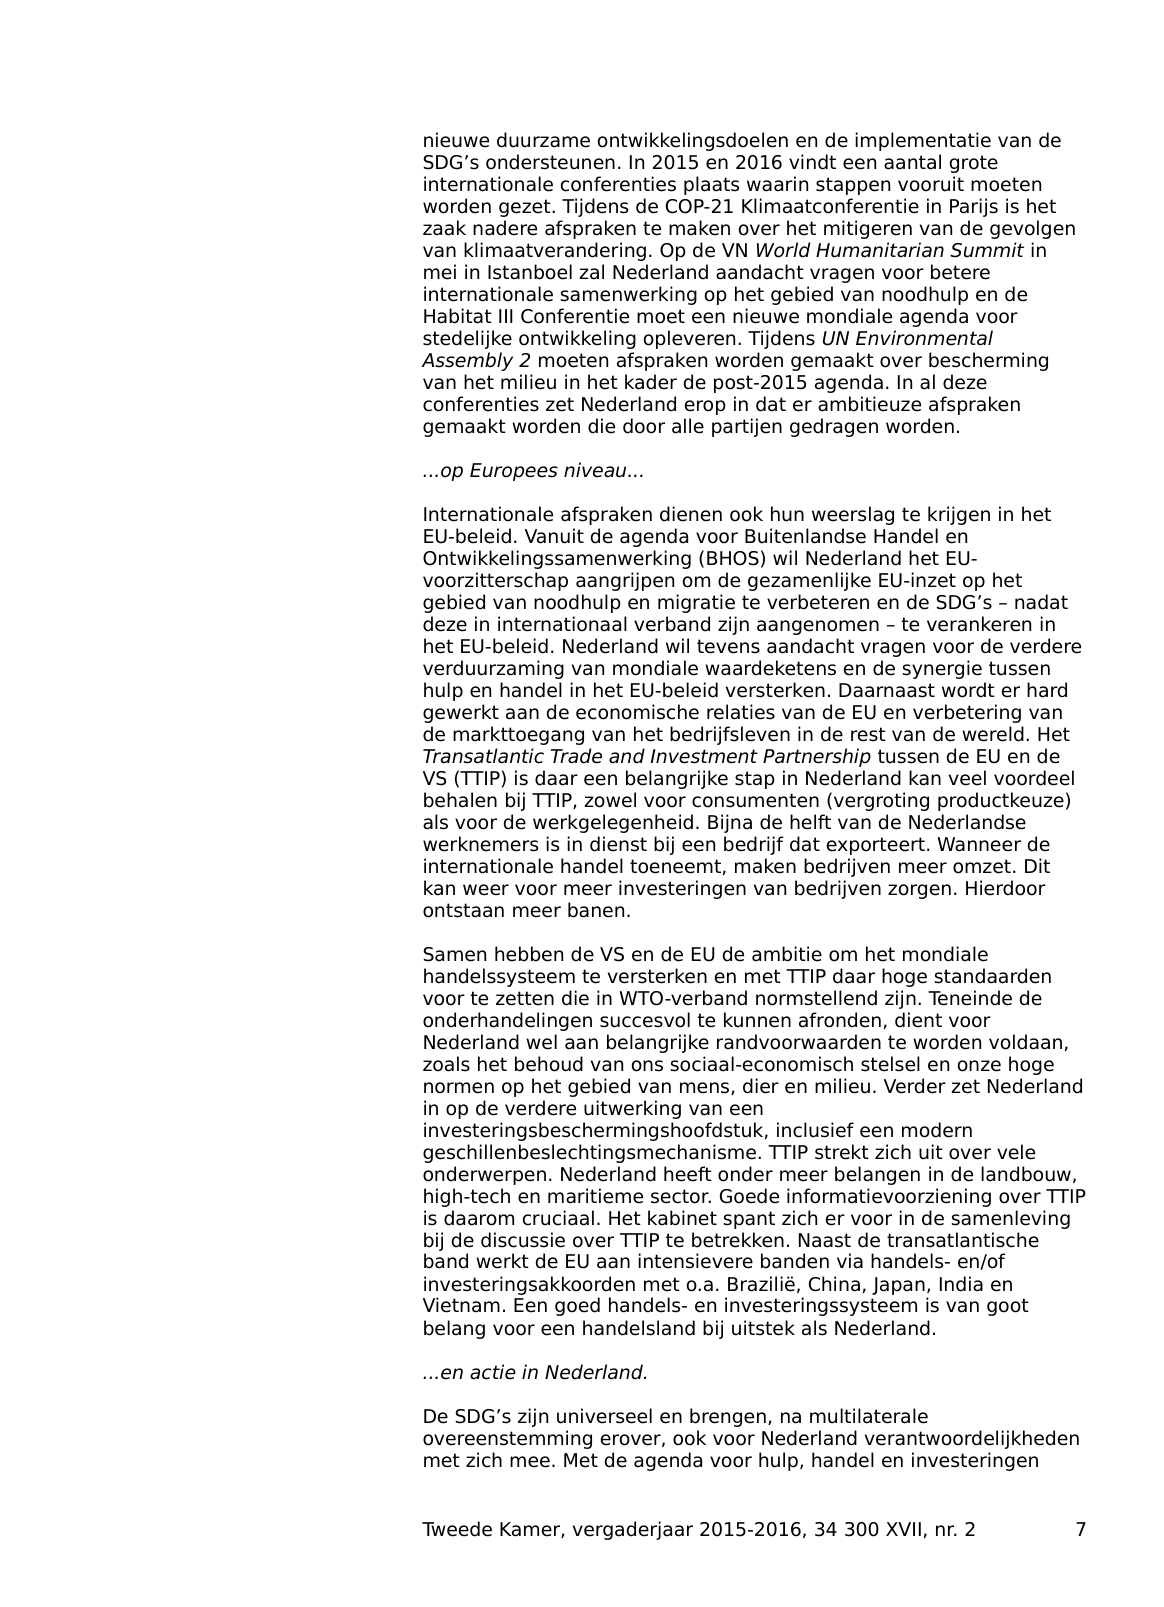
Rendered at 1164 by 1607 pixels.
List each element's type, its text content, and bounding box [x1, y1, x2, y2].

text De SDG’s zijn universeel en brengen, na multilaterale overeenstemming erover, ook voor Nederland verantwoordelijkheden met zich mee. Met de agenda voor hulp, handel en investeringen [422, 1406, 1087, 1472]
text nieuwe duurzame ontwikkelingsdoelen en de implementatie van de SDG’s ondersteunen. In 2015 en 2016 vindt een aantal grote internationale conferenties plaats waarin stappen vooruit moeten worden gezet. Tijdens de COP-21 Klimaatconferentie in Parijs is het zaak nadere afspraken te maken over het mitigeren van de gevolgen van klimaatverandering. Op de VN World Humanitarian Summit in mei in Istanboel zal Nederland aandacht vragen voor betere internationale samenwerking op het gebied van noodhulp en de Habitat III Conferentie moet een nieuwe mondiale agenda voor stedelijke ontwikkeling opleveren. Tijdens UN Environmental Assembly 2 moeten afspraken worden gemaakt over bescherming van het milieu in het kader de post-2015 agenda. In al deze conferenties zet Nederland erop in dat er ambitieuze afspraken gemaakt worden die door alle partijen gedragen worden. [422, 130, 1087, 438]
text Samen hebben de VS en de EU de ambitie om het mondiale handelssysteem te versterken en met TTIP daar hoge standaarden voor te zetten die in WTO-verband normstellend zijn. Teneinde de onderhandelingen succesvol te kunnen afronden, dient voor Nederland wel aan belangrijke randvoorwaarden te worden voldaan, zoals het behoud van ons sociaal-economisch stelsel en onze hoge normen op het gebied van mens, dier en milieu. Verder zet Nederland in op de verdere uitwerking van een investeringsbeschermingshoofdstuk, inclusief een modern geschillenbeslechtingsmechanisme. TTIP strekt zich uit over vele onderwerpen. Nederland heeft onder meer belangen in de landbouw, high-tech en maritieme sector. Goede informatievoorziening over TTIP is daarom cruciaal. Het kabinet spant zich er voor in de samenleving bij de discussie over TTIP te betrekken. Naast de transatlantische band werkt de EU aan intensievere banden via handels- en/of investeringsakkoorden met o.a. Brazilië, China, Japan, India en Vietnam. Een goed handels- en investeringssysteem is van goot belang voor een handelsland bij uitstek als Nederland. [422, 944, 1087, 1339]
subtitle ...op Europees niveau... [422, 460, 1087, 482]
text Internationale afspraken dienen ook hun weerslag te krijgen in het EU-beleid. Vanuit de agenda voor Buitenlandse Handel en Ontwikkelingssamenwerking (BHOS) wil Nederland het EU-voorzitterschap aangrijpen om de gezamenlijke EU-inzet op het gebied van noodhulp en migratie te verbeteren en de SDG’s – nadat deze in internationaal verband zijn aangenomen – te verankeren in het EU-beleid. Nederland wil tevens aandacht vragen voor de verdere verduurzaming van mondiale waardeketens en de synergie tussen hulp en handel in het EU-beleid versterken. Daarnaast wordt er hard gewerkt aan de economische relaties van de EU en verbetering van de markttoegang van het bedrijfsleven in de rest van de wereld. Het Transatlantic Trade and Investment Partnership tussen de EU en de VS (TTIP) is daar een belangrijke stap in Nederland kan veel voordeel behalen bij TTIP, zowel voor consumenten (vergroting productkeuze) als voor de werkgelegenheid. Bijna de helft van de Nederlandse werknemers is in dienst bij een bedrijf dat exporteert. Wanneer de internationale handel toeneemt, maken bedrijven meer omzet. Dit kan weer voor meer investeringen van bedrijven zorgen. Hierdoor ontstaan meer banen. [422, 504, 1087, 922]
text ...en actie in Nederland. [422, 1362, 1087, 1383]
